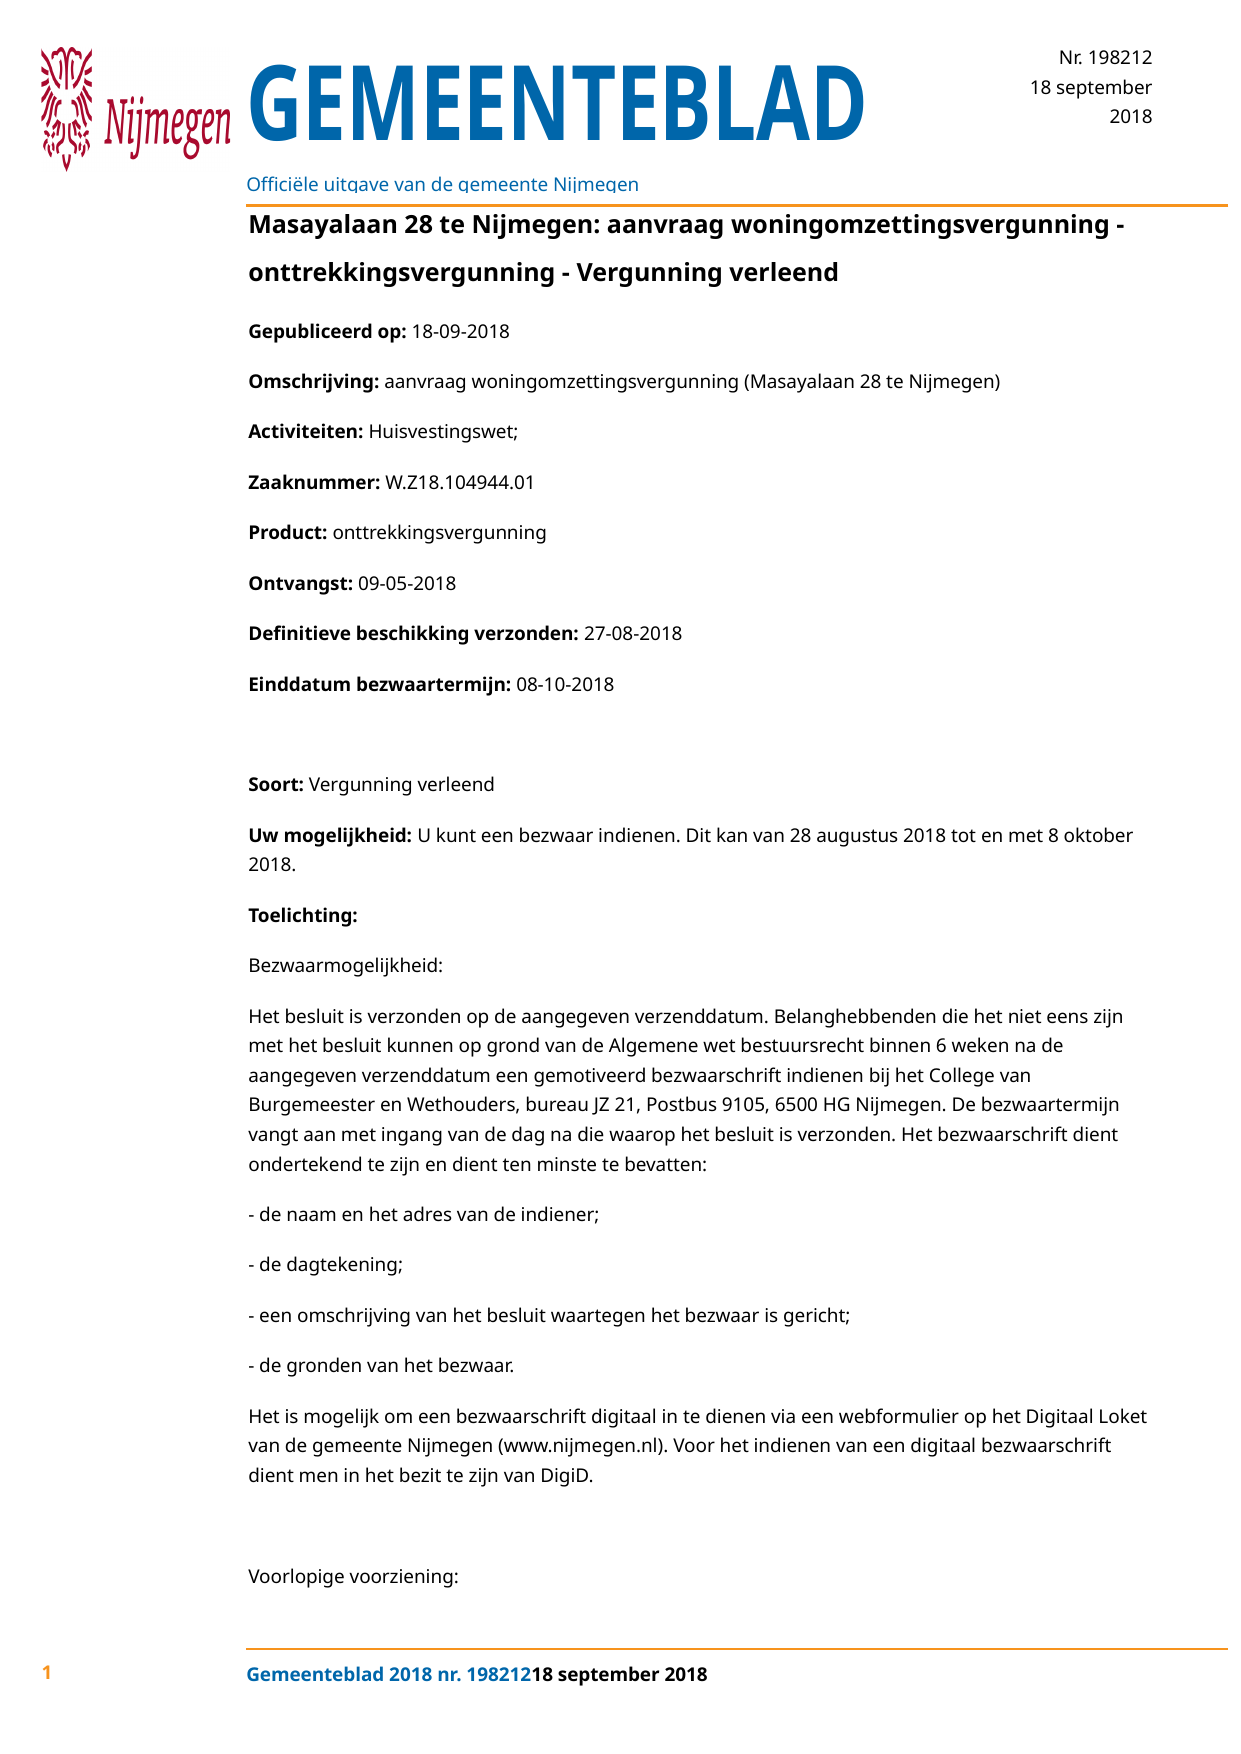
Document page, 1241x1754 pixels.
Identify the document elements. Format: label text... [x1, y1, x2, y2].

text - de dagtekening; [248, 1252, 1152, 1277]
text Zaaknummer: W.Z18.104944.01 [248, 469, 1152, 495]
text Het is mogelijk om een bezwaarschrift digitaal in te dienen via een webformulier op het Digitaal Loket van de gemeente Nijmegen (www.nijmegen.nl). Voor het indienen van een digitaal bezwaarschrift dient men in het bezit te zijn van DigiD. [248, 1403, 1152, 1488]
text Product: onttrekkingsvergunning [248, 519, 1152, 545]
text Toelichting: [248, 902, 1152, 928]
text Het besluit is verzonden op de aangegeven verzenddatum. Belanghebbenden die het niet eens zijn met het besluit kunnen op grond van de Algemene wet bestuursrecht binnen 6 weken na de aangegeven verzenddatum een gemotiveerd bezwaarschrift indienen bij het College van Burgemeester en Wethouders, bureau JZ 21, Postbus 9105, 6500 HG Nijmegen. De bezwaartermijn vangt aan met ingang van de dag na die waarop het besluit is verzonden. Het bezwaarschrift dient ondertekend te zijn en dient ten minste te bevatten: [248, 1003, 1152, 1177]
text - een omschrijving van het besluit waartegen het bezwaar is gericht; [248, 1302, 1152, 1328]
text Soort: Vergunning verleend [248, 772, 1152, 797]
text Einddatum bezwaartermijn: 08-10-2018 [248, 671, 1152, 697]
text - de naam en het adres van de indiener; [248, 1201, 1152, 1227]
picture [41, 47, 231, 172]
text Gepubliceerd op: 18-09-2018 [248, 318, 1152, 344]
text Uw mogelijkheid: U kunt een bezwaar indienen. Dit kan van 28 augustus 2018 tot en met 8 oktober 2018. [248, 822, 1152, 877]
text Omschrijving: aanvraag woningomzettingsvergunning (Masayalaan 28 te Nijmegen) [248, 368, 1152, 394]
text Bezwaarmogelijkheid: [248, 952, 1152, 978]
text Ontvangst: 09-05-2018 [248, 570, 1152, 596]
text Voorlopige voorziening: [248, 1563, 1152, 1589]
text Masayalaan 28 te Nijmegen: aanvraag woningomzettingsvergunning - onttrekkingsvergunning - Vergunning verleend [248, 207, 1152, 288]
text - de gronden van het bezwaar. [248, 1352, 1152, 1378]
text Activiteiten: Huisvestingswet; [248, 419, 1152, 444]
text Definitieve beschikking verzonden: 27-08-2018 [248, 620, 1152, 646]
